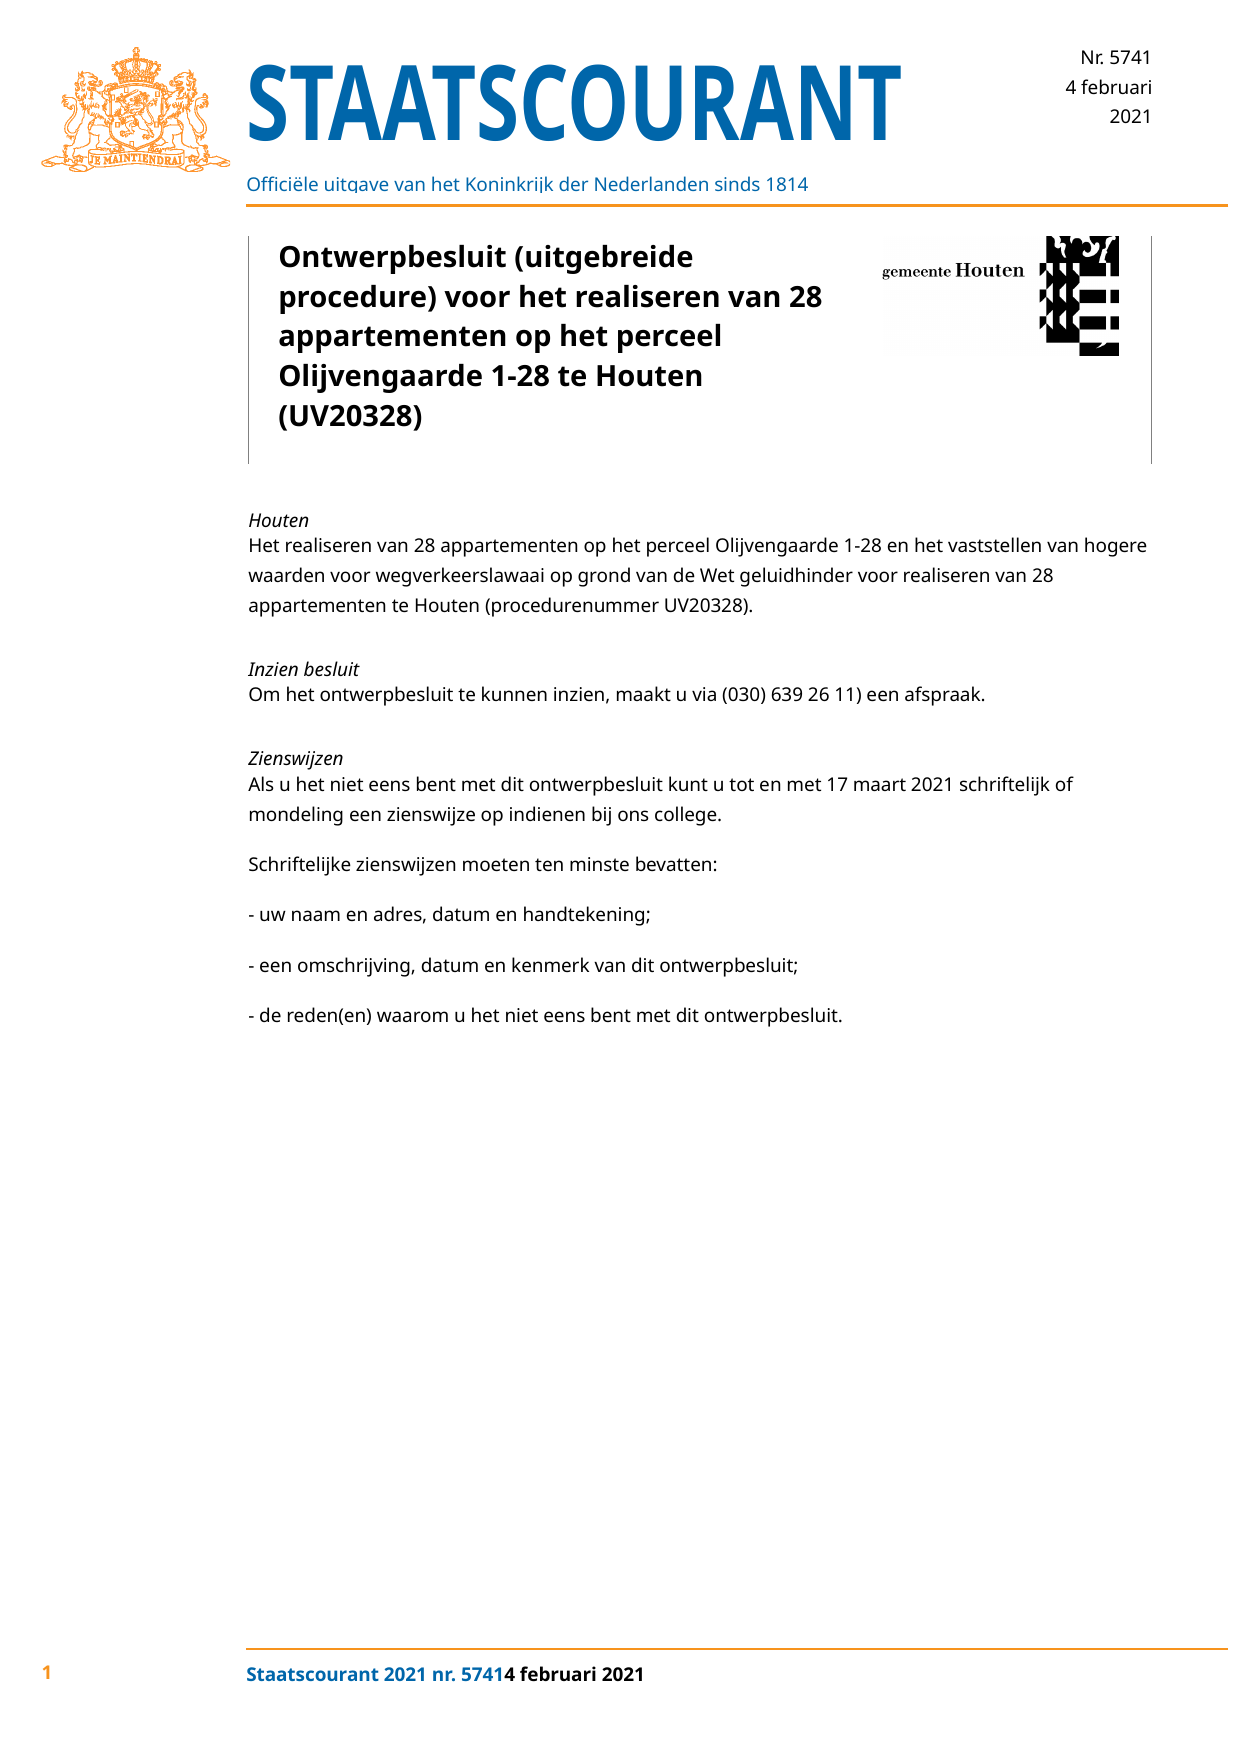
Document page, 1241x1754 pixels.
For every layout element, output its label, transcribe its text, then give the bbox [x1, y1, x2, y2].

text - de reden(en) waarom u het niet eens bent met dit ontwerpbesluit. [248, 1002, 1152, 1028]
text Om het ontwerpbesluit te kunnen inzien, maakt u via (030) 639 26 11) een afspraak. [248, 681, 1152, 707]
text Het realiseren van 28 appartementen op het perceel Olijvengaarde 1-28 en het vaststellen van hogere waarden voor wegverkeerslawaai op grond van de Wet geluidhinder voor realiseren van 28 appartementen te Houten (procedurenummer UV20328). [248, 533, 1152, 617]
text - uw naam en adres, datum en handtekening; [248, 902, 1152, 927]
text Zienswijzen [248, 745, 1152, 771]
text Inzien besluit [248, 656, 1152, 681]
text - een omschrijving, datum en kenmerk van dit ontwerpbesluit; [248, 952, 1152, 978]
picture [41, 47, 231, 172]
table_header [850, 236, 1151, 464]
text Schriftelijke zienswijzen moeten ten minste bevatten: [248, 851, 1152, 877]
table_header Ontwerpbesluit (uitgebreide procedure) voor het realiseren van 28 appartementen op het perceel Olijvengaarde 1-28 te Houten (UV20328) [249, 236, 850, 464]
text Houten [248, 507, 1152, 533]
text Als u het niet eens bent met dit ontwerpbesluit kunt u tot en met 17 maart 2021 schriftelijk of mondeling een zienswijze op indienen bij ons college. [248, 771, 1152, 826]
picture [882, 236, 1119, 356]
